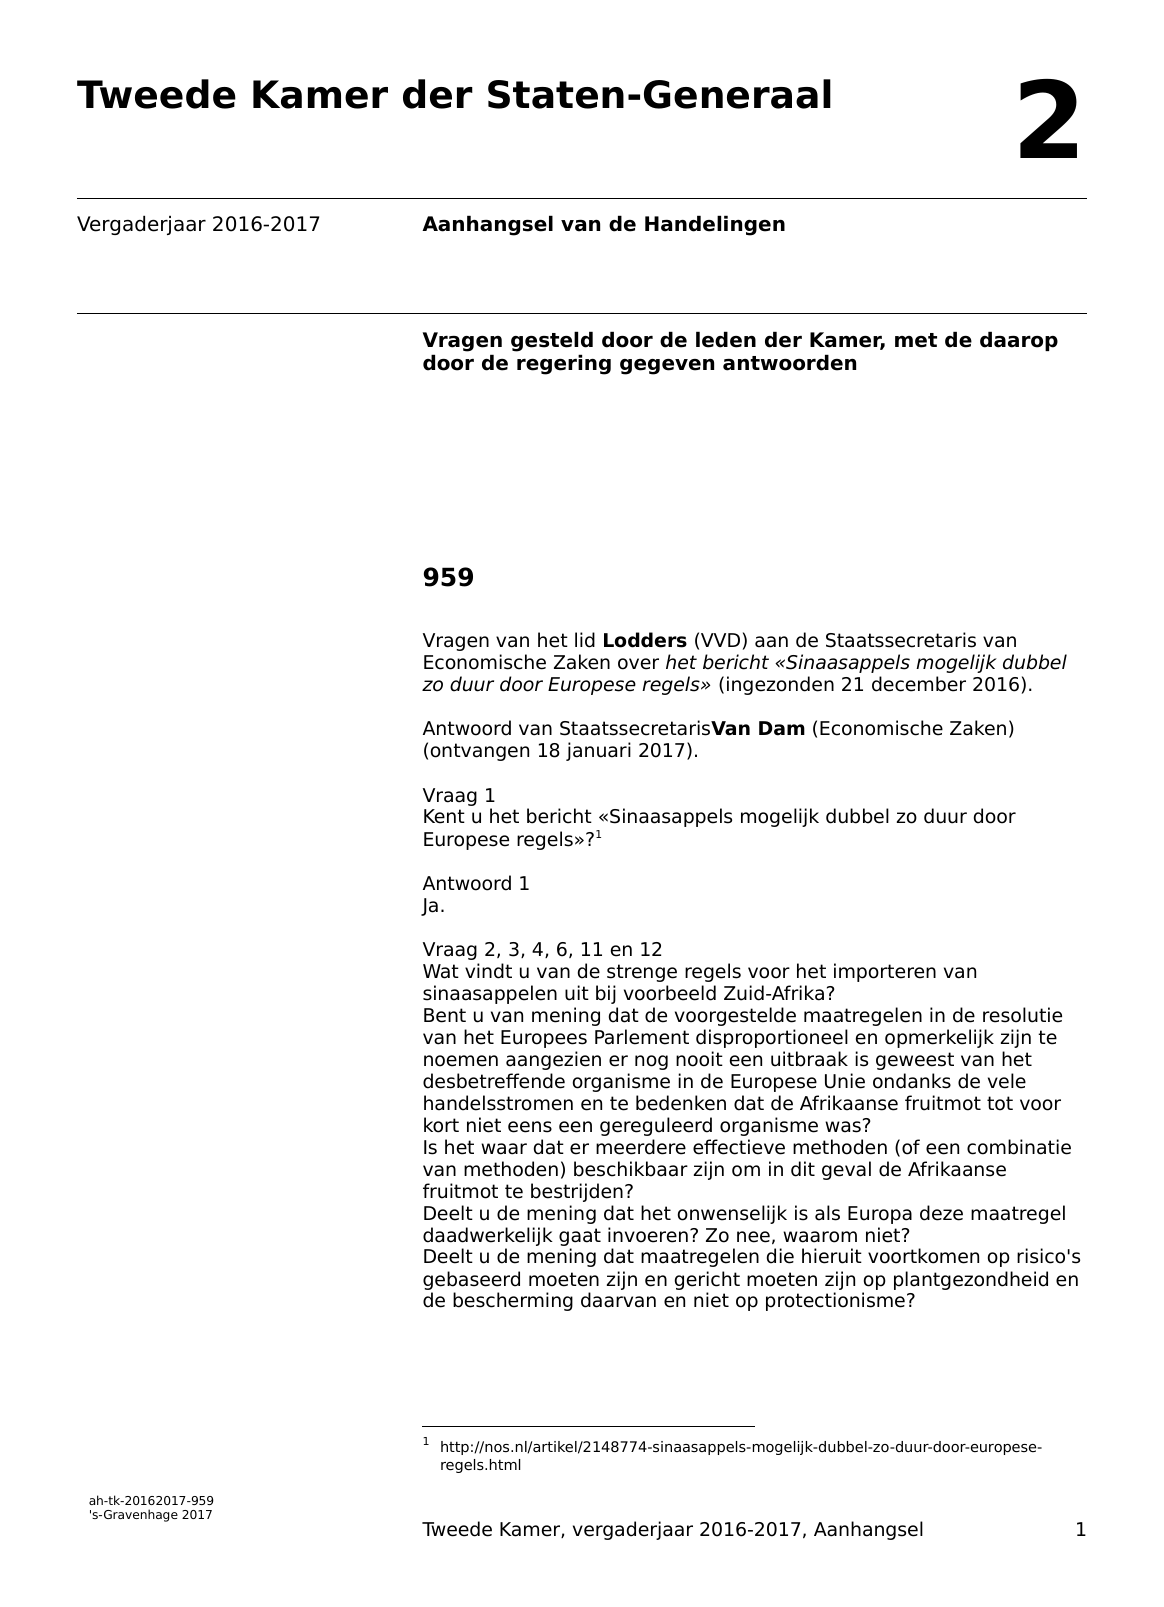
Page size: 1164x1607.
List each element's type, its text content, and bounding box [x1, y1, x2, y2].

text Kent u het bericht «Sinaasappels mogelijk dubbel zo duur door Europese regels»? [422, 806, 1087, 850]
text Deelt u de mening dat het onwenselijk is als Europa deze maatregel daadwerkelijk gaat invoeren? Zo nee, waarom niet? [422, 1202, 1087, 1246]
text Antwoord 1 [422, 873, 1087, 894]
table_header Tweede Kamer der Staten-Generaal [77, 59, 886, 198]
table_header 2 [886, 59, 1087, 198]
text Vragen van het lid Lodders (VVD) aan de Staatssecretaris van Economische Zaken over het bericht «Sinaasappels mogelijk dubbel zo duur door Europese regels» (ingezonden 21 december 2016). [422, 630, 1087, 696]
text 959 [422, 563, 1087, 592]
text Vraag 1 [422, 784, 1087, 806]
text Antwoord van StaatssecretarisVan Dam (Economische Zaken) (ontvangen 18 januari 2017). [422, 718, 1087, 762]
text http://nos.nl/artikel/2148774-sinaasappels-mogelijk-dubbel-zo-duur-door-europese-regels.html [422, 1435, 1087, 1474]
text Ja. [422, 894, 1087, 917]
text Is het waar dat er meerdere effectieve methoden (of een combinatie van methoden) beschikbaar zijn om in dit geval de Afrikaanse fruitmot te bestrijden? [422, 1137, 1087, 1202]
table_cell Vergaderjaar 2016-2017 [77, 199, 422, 313]
text ah-tk-20162017-959 [88, 1494, 323, 1508]
text Deelt u de mening dat maatregelen die hieruit voortkomen op risico's gebaseerd moeten zijn en gericht moeten zijn op plantgezondheid en de bescherming daarvan en niet op protectionisme? [422, 1246, 1087, 1312]
table_cell [77, 314, 422, 375]
text 's-Gravenhage 2017 [88, 1508, 323, 1522]
text Bent u van mening dat de voorgestelde maatregelen in de resolutie van het Europees Parlement disproportioneel en opmerkelijk zijn te noemen aangezien er nog nooit een uitbraak is geweest van het desbetreffende organisme in de Europese Unie ondanks de vele handelsstromen en te bedenken dat de Afrikaanse fruitmot tot voor kort niet eens een gereguleerd organisme was? [422, 1005, 1087, 1137]
text Vraag 2, 3, 4, 6, 11 en 12 [422, 939, 1087, 961]
table_cell Vragen gesteld door de leden der Kamer, met de daarop door de regering gegeven antwoorden [422, 314, 1087, 375]
text Wat vindt u van de strenge regels voor het importeren van sinaasappelen uit bij voorbeeld Zuid-Afrika? [422, 961, 1087, 1005]
table_cell Aanhangsel van de Handelingen [422, 199, 1087, 313]
